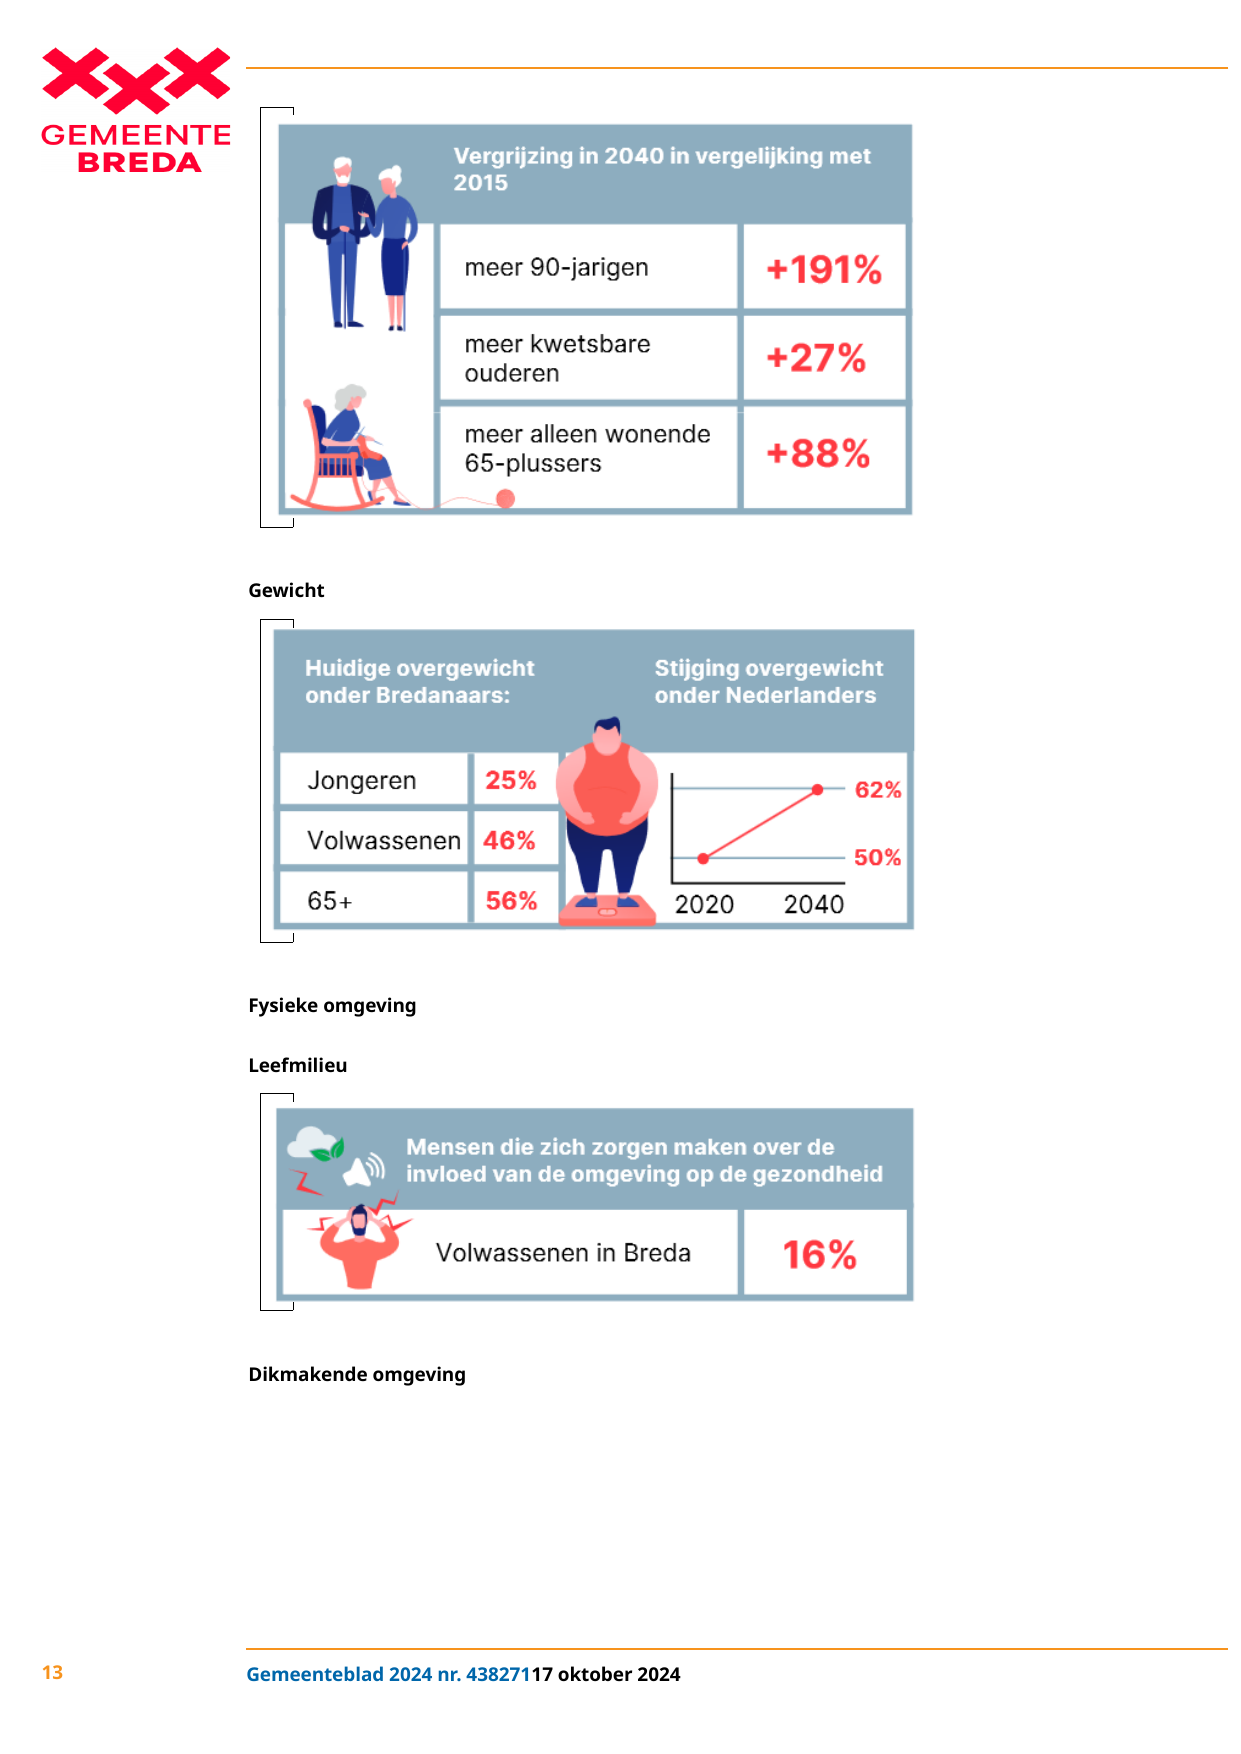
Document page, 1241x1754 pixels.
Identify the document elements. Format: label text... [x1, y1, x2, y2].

picture [268, 1102, 918, 1302]
text Gewicht [248, 578, 1152, 603]
picture [268, 115, 918, 518]
text Fysieke omgeving [248, 993, 1152, 1018]
text Dikmakende omgeving [248, 1361, 1152, 1387]
picture [41, 47, 231, 172]
picture [268, 628, 918, 933]
text Leefmilieu [248, 1052, 1152, 1078]
